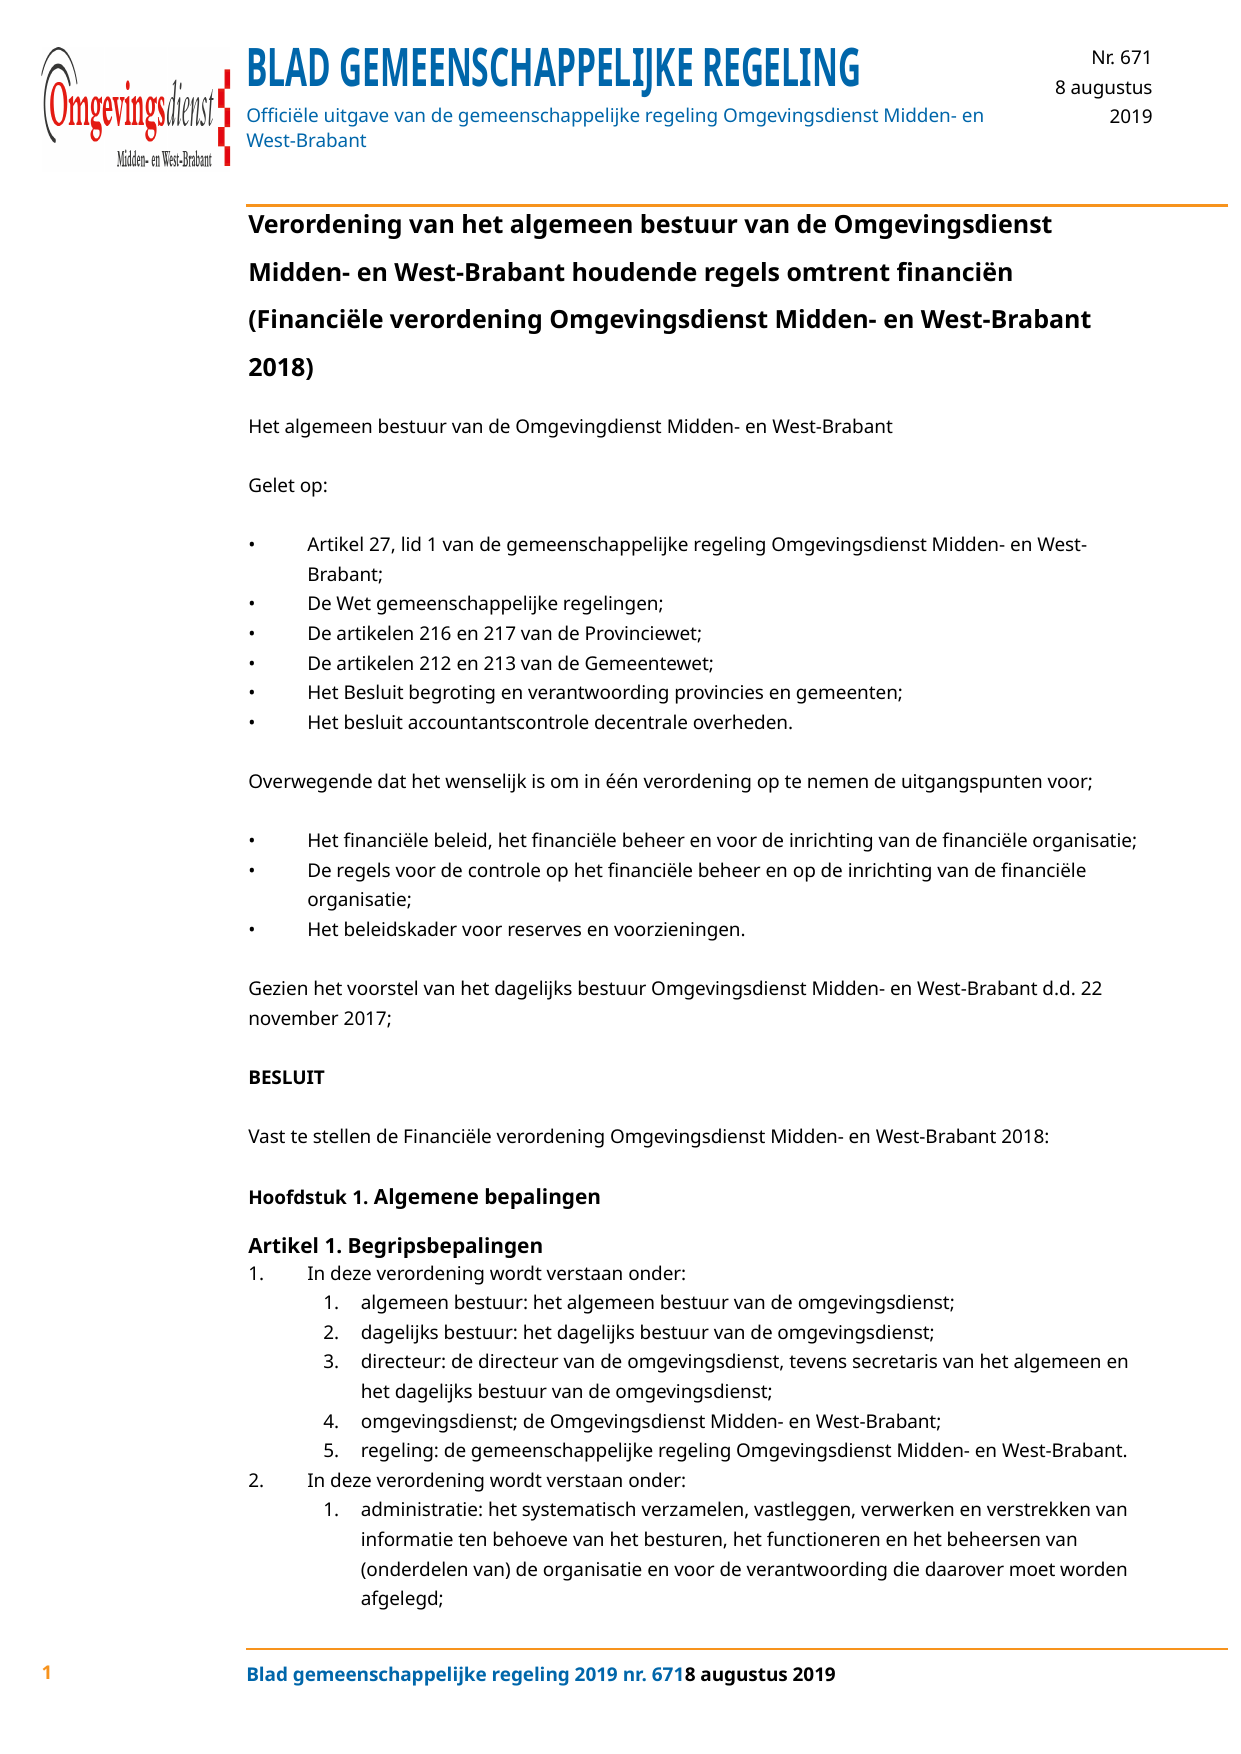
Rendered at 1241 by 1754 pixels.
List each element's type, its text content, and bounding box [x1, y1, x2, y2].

text BESLUIT [248, 1064, 1152, 1090]
text Hoofdstuk 1. Algemene bepalingen [248, 1182, 1152, 1211]
list algemeen bestuur: het algemeen bestuur van de omgevingsdienst; [323, 1289, 1152, 1315]
list Het besluit accountantscontrole decentrale overheden. [248, 709, 1152, 735]
list omgevingsdienst; de Omgevingsdienst Midden- en West-Brabant; [323, 1408, 1152, 1434]
list Artikel 27, lid 1 van de gemeenschappelijke regeling Omgevingsdienst Midden- en West-Brabant; [248, 531, 1152, 587]
list In deze verordening wordt verstaan onder: [248, 1260, 1152, 1286]
text Het algemeen bestuur van de Omgevingdienst Midden- en West-Brabant [248, 413, 1152, 439]
list De artikelen 212 en 213 van de Gemeentewet; [248, 650, 1152, 676]
picture [41, 47, 231, 172]
list dagelijks bestuur: het dagelijks bestuur van de omgevingsdienst; [323, 1319, 1152, 1345]
text Gezien het voorstel van het dagelijks bestuur Omgevingsdienst Midden- en West-Brabant d.d. 22 november 2017; [248, 975, 1152, 1031]
text Artikel 1. Begripsbepalingen [248, 1232, 1152, 1260]
list In deze verordening wordt verstaan onder: [248, 1467, 1152, 1493]
text Overwegende dat het wenselijk is om in één verordening op te nemen de uitgangspunten voor; [248, 768, 1152, 794]
list administratie: het systematisch verzamelen, vastleggen, verwerken en verstrekken van informatie ten behoeve van het besturen, het functioneren en het beheersen van (onderdelen van) de organisatie en voor de verantwoording die daarover moet worden afgelegd; [323, 1497, 1152, 1611]
list De regels voor de controle op het financiële beheer en op de inrichting van de financiële organisatie; [248, 857, 1152, 912]
text Verordening van het algemeen bestuur van de Omgevingsdienst Midden- en West-Brabant houdende regels omtrent financiën (Financiële verordening Omgevingsdienst Midden- en West-Brabant 2018) [248, 207, 1152, 384]
text Vast te stellen de Financiële verordening Omgevingsdienst Midden- en West-Brabant 2018: [248, 1123, 1152, 1149]
list De artikelen 216 en 217 van de Provinciewet; [248, 620, 1152, 646]
text Gelet op: [248, 472, 1152, 498]
list directeur: de directeur van de omgevingsdienst, tevens secretaris van het algemeen en het dagelijks bestuur van de omgevingsdienst; [323, 1349, 1152, 1404]
list Het Besluit begroting en verantwoording provincies en gemeenten; [248, 679, 1152, 705]
list Het financiële beleid, het financiële beheer en voor de inrichting van de financiële organisatie; [248, 827, 1152, 853]
list De Wet gemeenschappelijke regelingen; [248, 591, 1152, 616]
list regeling: de gemeenschappelijke regeling Omgevingsdienst Midden- en West-Brabant. [323, 1437, 1152, 1463]
list Het beleidskader voor reserves en voorzieningen. [248, 916, 1152, 942]
